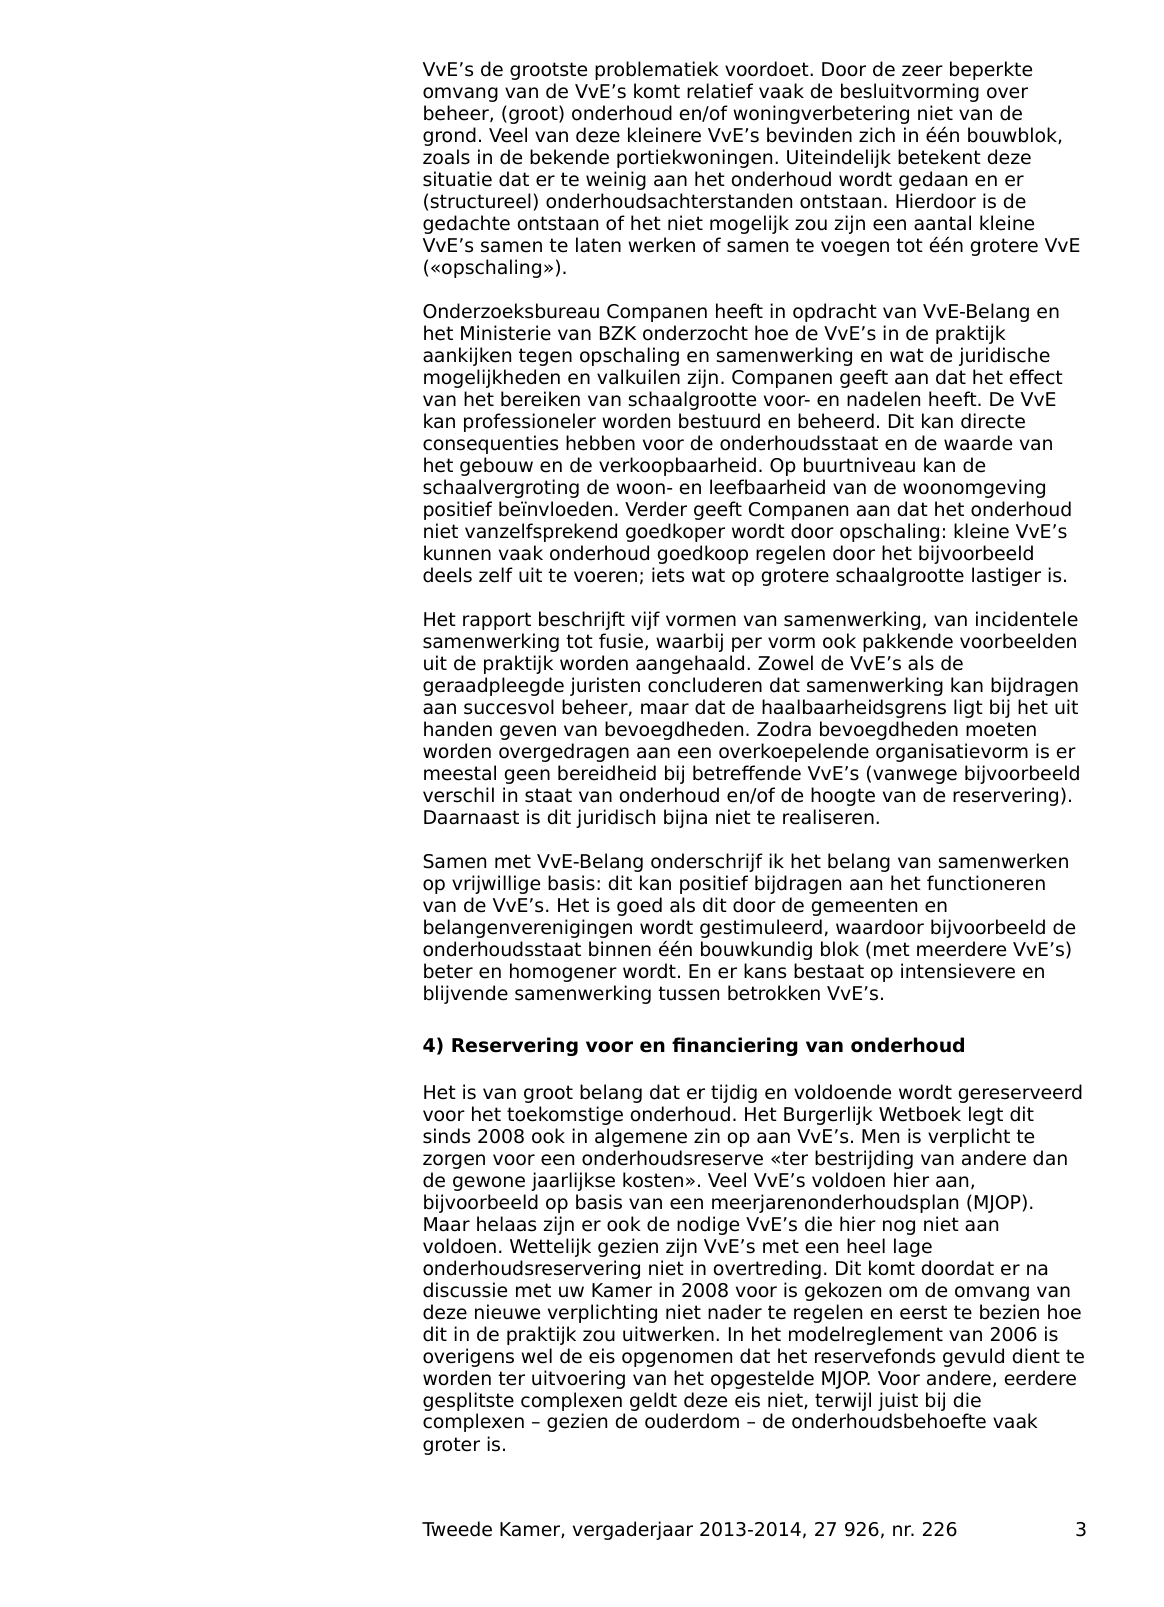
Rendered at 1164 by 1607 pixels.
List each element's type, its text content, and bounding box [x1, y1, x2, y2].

text Samen met VvE-Belang onderschrijf ik het belang van samenwerken op vrijwillige basis: dit kan positief bijdragen aan het functioneren van de VvE’s. Het is goed als dit door de gemeenten en belangenverenigingen wordt gestimuleerd, waardoor bijvoorbeeld de onderhoudsstaat binnen één bouwkundig blok (met meerdere VvE’s) beter en homogener wordt. En er kans bestaat op intensievere en blijvende samenwerking tussen betrokken VvE’s. [422, 851, 1087, 1005]
text Het is van groot belang dat er tijdig en voldoende wordt gereserveerd voor het toekomstige onderhoud. Het Burgerlijk Wetboek legt dit sinds 2008 ook in algemene zin op aan VvE’s. Men is verplicht te zorgen voor een onderhoudsreserve «ter bestrijding van andere dan de gewone jaarlijkse kosten». Veel VvE’s voldoen hier aan, bijvoorbeeld op basis van een meerjarenonderhoudsplan (MJOP). Maar helaas zijn er ook de nodige VvE’s die hier nog niet aan voldoen. Wettelijk gezien zijn VvE’s met een heel lage onderhoudsreservering niet in overtreding. Dit komt doordat er na discussie met uw Kamer in 2008 voor is gekozen om de omvang van deze nieuwe verplichting niet nader te regelen en eerst te bezien hoe dit in de praktijk zou uitwerken. In het modelreglement van 2006 is overigens wel de eis opgenomen dat het reservefonds gevuld dient te worden ter uitvoering van het opgestelde MJOP. Voor andere, eerdere gesplitste complexen geldt deze eis niet, terwijl juist bij die complexen – gezien de ouderdom – de onderhoudsbehoefte vaak groter is. [422, 1082, 1087, 1455]
text Het rapport beschrijft vijf vormen van samenwerking, van incidentele samenwerking tot fusie, waarbij per vorm ook pakkende voorbeelden uit de praktijk worden aangehaald. Zowel de VvE’s als de geraadpleegde juristen concluderen dat samenwerking kan bijdragen aan succesvol beheer, maar dat de haalbaarheidsgrens ligt bij het uit handen geven van bevoegdheden. Zodra bevoegdheden moeten worden overgedragen aan een overkoepelende organisatievorm is er meestal geen bereidheid bij betreffende VvE’s (vanwege bijvoorbeeld verschil in staat van onderhoud en/of de hoogte van de reservering). Daarnaast is dit juridisch bijna niet te realiseren. [422, 609, 1087, 829]
subtitle 4) Reservering voor en financiering van onderhoud [422, 1035, 1087, 1057]
text Onderzoeksbureau Companen heeft in opdracht van VvE-Belang en het Ministerie van BZK onderzocht hoe de VvE’s in de praktijk aankijken tegen opschaling en samenwerking en wat de juridische mogelijkheden en valkuilen zijn. Companen geeft aan dat het effect van het bereiken van schaalgrootte voor- en nadelen heeft. De VvE kan professioneler worden bestuurd en beheerd. Dit kan directe consequenties hebben voor de onderhoudsstaat en de waarde van het gebouw en de verkoopbaarheid. Op buurtniveau kan de schaalvergroting de woon- en leefbaarheid van de woonomgeving positief beïnvloeden. Verder geeft Companen aan dat het onderhoud niet vanzelfsprekend goedkoper wordt door opschaling: kleine VvE’s kunnen vaak onderhoud goedkoop regelen door het bijvoorbeeld deels zelf uit te voeren; iets wat op grotere schaalgrootte lastiger is. [422, 301, 1087, 587]
text VvE’s de grootste problematiek voordoet. Door de zeer beperkte omvang van de VvE’s komt relatief vaak de besluitvorming over beheer, (groot) onderhoud en/of woningverbetering niet van de grond. Veel van deze kleinere VvE’s bevinden zich in één bouwblok, zoals in de bekende portiekwoningen. Uiteindelijk betekent deze situatie dat er te weinig aan het onderhoud wordt gedaan en er (structureel) onderhoudsachterstanden ontstaan. Hierdoor is de gedachte ontstaan of het niet mogelijk zou zijn een aantal kleine VvE’s samen te laten werken of samen te voegen tot één grotere VvE («opschaling»). [422, 59, 1087, 279]
